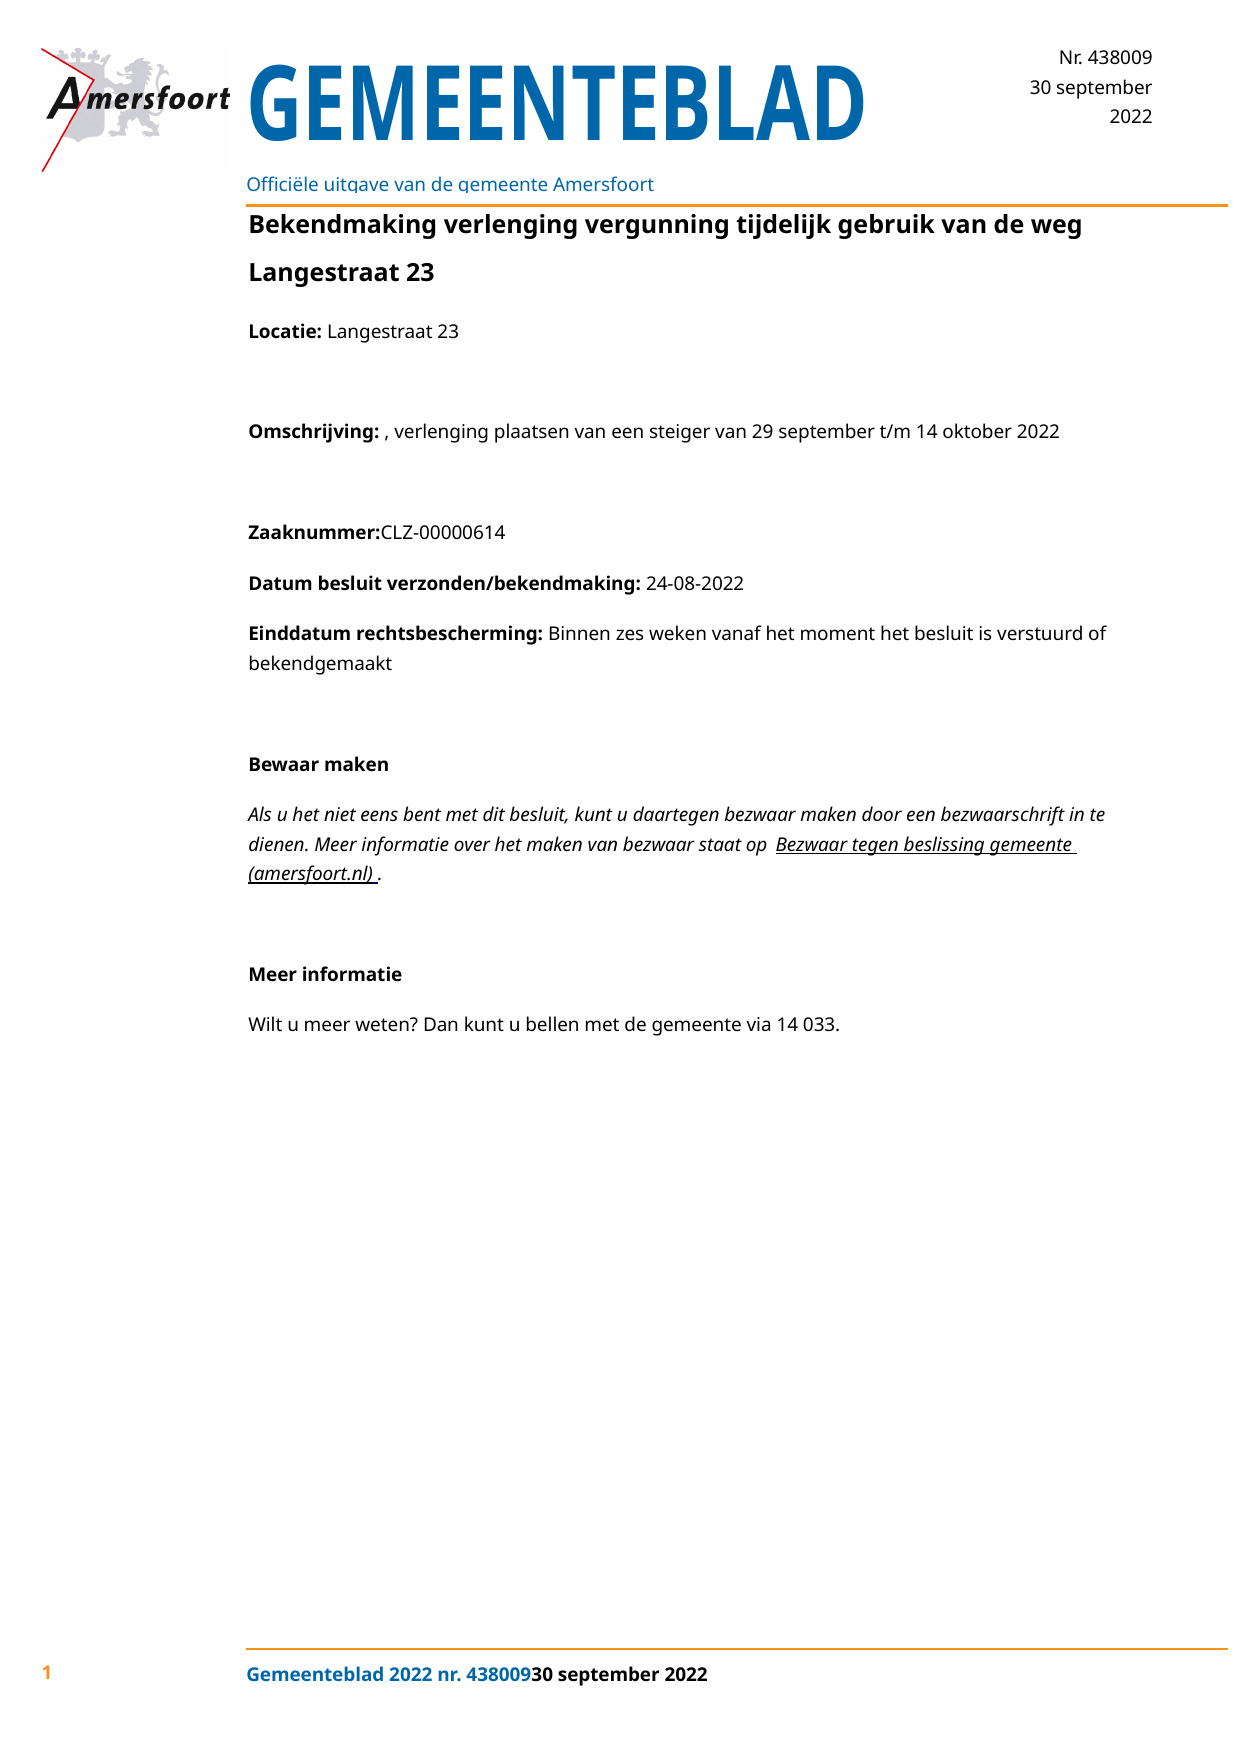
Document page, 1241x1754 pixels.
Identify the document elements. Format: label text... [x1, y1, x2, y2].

text Als u het niet eens bent met dit besluit, kunt u daartegen bezwaar maken door een bezwaarschrift in te dienen. Meer informatie over het maken van bezwaar staat op Bezwaar tegen beslissing gemeente (amersfoort.nl) . [248, 801, 1152, 886]
text Locatie: Langestraat 23 [248, 318, 1152, 344]
text Wilt u meer weten? Dan kunt u bellen met de gemeente via 14 033. [248, 1012, 1152, 1037]
text Bekendmaking verlenging vergunning tijdelijk gebruik van de weg Langestraat 23 [248, 207, 1152, 288]
text Meer informatie [248, 961, 1152, 987]
text Einddatum rechtsbescherming: Binnen zes weken vanaf het moment het besluit is verstuurd of bekendgemaakt [248, 620, 1152, 676]
picture [41, 47, 231, 172]
text Datum besluit verzonden/bekendmaking: 24-08-2022 [248, 570, 1152, 596]
text Zaaknummer:CLZ-00000614 [248, 519, 1152, 545]
text Bewaar maken [248, 751, 1152, 777]
text Omschrijving: , verlenging plaatsen van een steiger van 29 september t/m 14 oktober 2022 [248, 419, 1152, 444]
